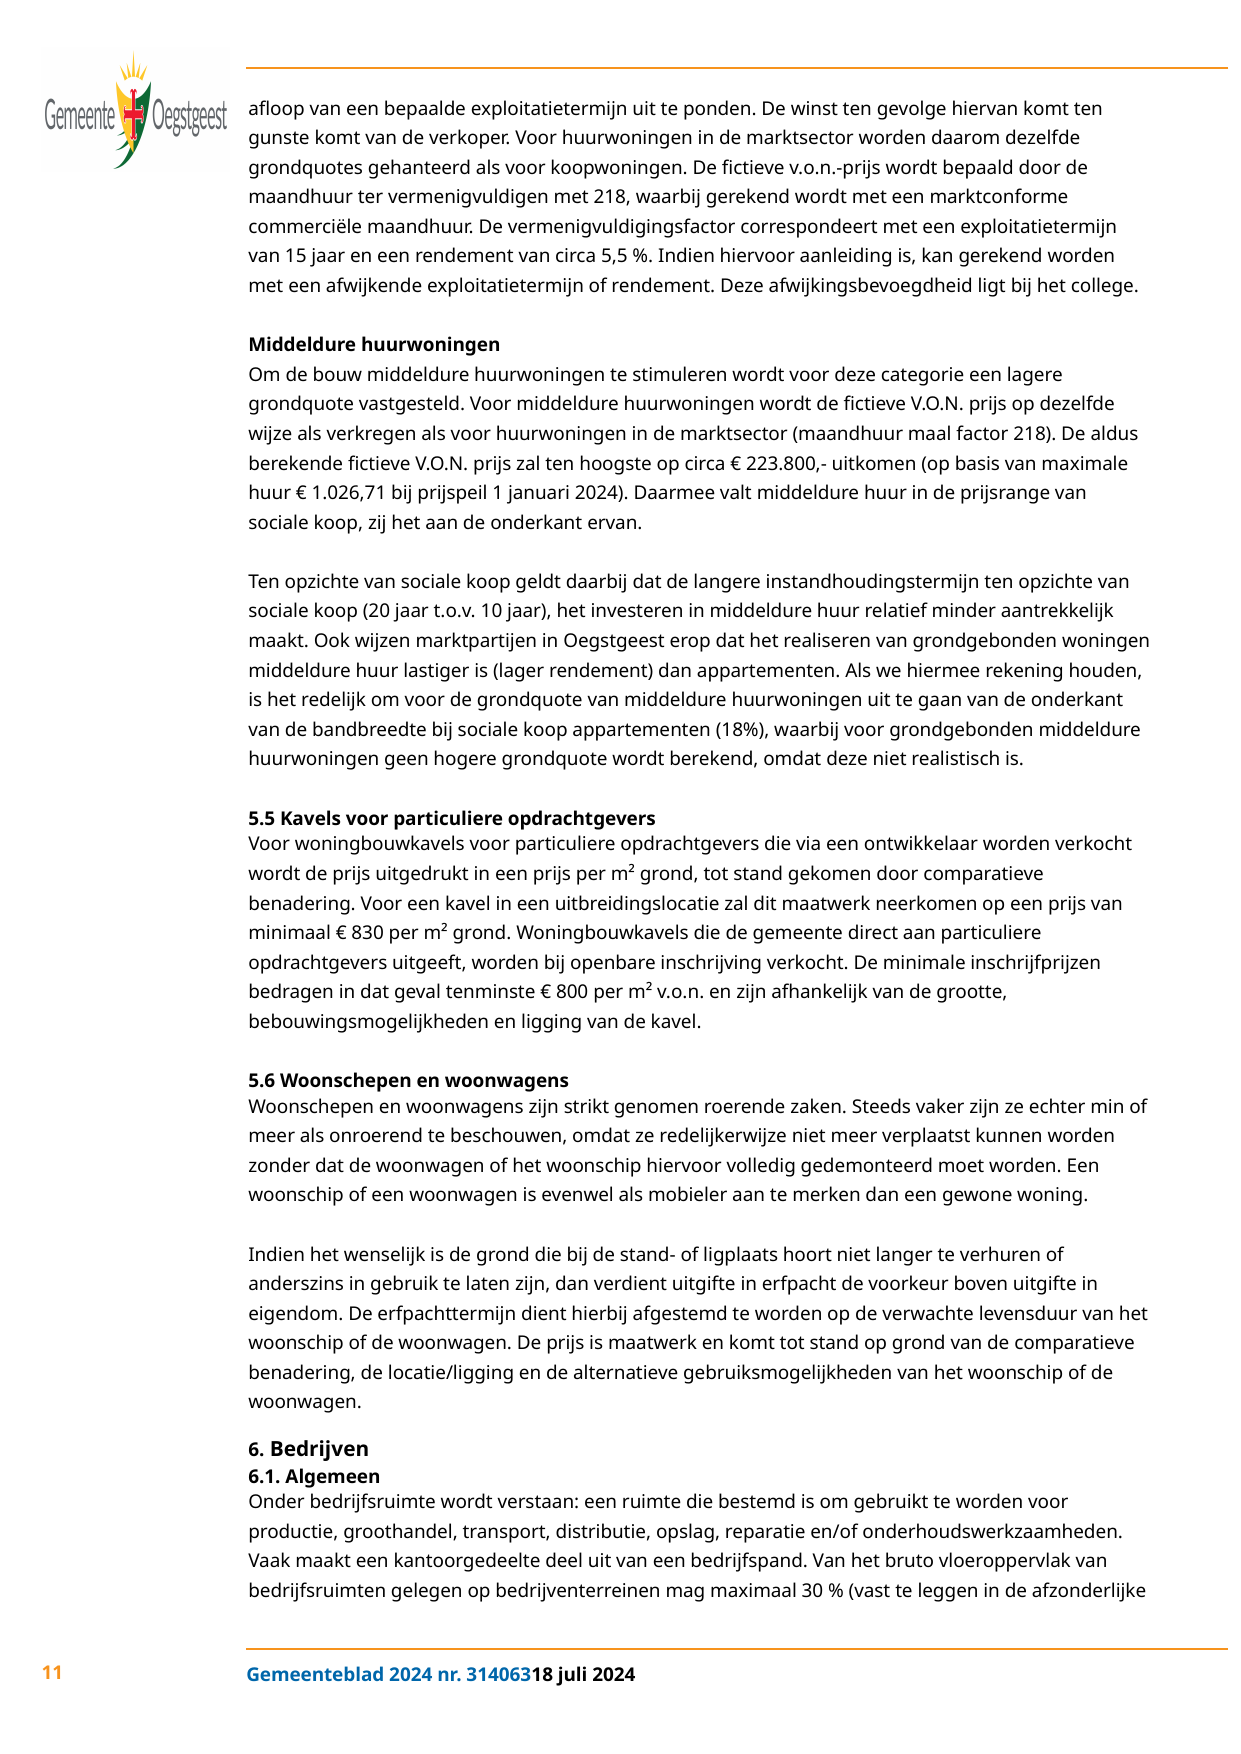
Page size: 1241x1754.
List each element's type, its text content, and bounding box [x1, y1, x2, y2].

text Middeldure huurwoningen [248, 331, 1152, 357]
text 6.1. Algemeen [248, 1463, 1152, 1488]
text 5.5 Kavels voor particuliere opdrachtgevers [248, 805, 1152, 831]
text Woonschepen en woonwagens zijn strikt genomen roerende zaken. Steeds vaker zijn ze echter min of meer als onroerend te beschouwen, omdat ze redelijkerwijze niet meer verplaatst kunnen worden zonder dat de woonwagen of het woonschip hiervoor volledig gedemonteerd moet worden. Een woonschip of een woonwagen is evenwel als mobieler aan te merken dan een gewone woning. [248, 1093, 1152, 1207]
picture [41, 47, 231, 172]
text Ten opzichte van sociale koop geldt daarbij dat de langere instandhoudingstermijn ten opzichte van sociale koop (20 jaar t.o.v. 10 jaar), het investeren in middeldure huur relatief minder aantrekkelijk maakt. Ook wijzen marktpartijen in Oegstgeest erop dat het realiseren van grondgebonden woningen middeldure huur lastiger is (lager rendement) dan appartementen. Als we hiermee rekening houden, is het redelijk om voor de grondquote van middeldure huurwoningen uit te gaan van de onderkant van de bandbreedte bij sociale koop appartementen (18%), waarbij voor grondgebonden middeldure huurwoningen geen hogere grondquote wordt berekend, omdat deze niet realistisch is. [248, 568, 1152, 771]
text Om de bouw middeldure huurwoningen te stimuleren wordt voor deze categorie een lagere grondquote vastgesteld. Voor middeldure huurwoningen wordt de fictieve V.O.N. prijs op dezelfde wijze als verkregen als voor huurwoningen in de marktsector (maandhuur maal factor 218). De aldus berekende fictieve V.O.N. prijs zal ten hoogste op circa € 223.800,- uitkomen (op basis van maximale huur € 1.026,71 bij prijspeil 1 januari 2024). Daarmee valt middeldure huur in de prijsrange van sociale koop, zij het aan de onderkant ervan. [248, 361, 1152, 535]
text Indien het wenselijk is de grond die bij de stand- of ligplaats hoort niet langer te verhuren of anderszins in gebruik te laten zijn, dan verdient uitgifte in erfpacht de voorkeur boven uitgifte in eigendom. De erfpachttermijn dient hierbij afgestemd te worden op de verwachte levensduur van het woonschip of de woonwagen. De prijs is maatwerk en komt tot stand op grond van de comparatieve benadering, de locatie/ligging en de alternatieve gebruiksmogelijkheden van het woonschip of de woonwagen. [248, 1241, 1152, 1414]
text 6. Bedrijven [248, 1434, 1152, 1463]
text Voor woningbouwkavels voor particuliere opdrachtgevers die via een ontwikkelaar worden verkocht wordt de prijs uitgedrukt in een prijs per m² grond, tot stand gekomen door comparatieve benadering. Voor een kavel in een uitbreidingslocatie zal dit maatwerk neerkomen op een prijs van minimaal € 830 per m² grond. Woningbouwkavels die de gemeente direct aan particuliere opdrachtgevers uitgeeft, worden bij openbare inschrijving verkocht. De minimale inschrijfprijzen bedragen in dat geval tenminste € 800 per m² v.o.n. en zijn afhankelijk van de grootte, bebouwingsmogelijkheden en ligging van de kavel. [248, 831, 1152, 1034]
text Onder bedrijfsruimte wordt verstaan: een ruimte die bestemd is om gebruikt te worden voor productie, groothandel, transport, distributie, opslag, reparatie en/of onderhoudswerkzaamheden. Vaak maakt een kantoorgedeelte deel uit van een bedrijfspand. Van het bruto vloeroppervlak van bedrijfsruimten gelegen op bedrijventerreinen mag maximaal 30 % (vast te leggen in de afzonderlijke [248, 1488, 1152, 1603]
text 5.6 Woonschepen en woonwagens [248, 1067, 1152, 1093]
text afloop van een bepaalde exploitatietermijn uit te ponden. De winst ten gevolge hiervan komt ten gunste komt van de verkoper. Voor huurwoningen in de marktsector worden daarom dezelfde grondquotes gehanteerd als voor koopwoningen. De fictieve v.o.n.-prijs wordt bepaald door de maandhuur ter vermenigvuldigen met 218, waarbij gerekend wordt met een marktconforme commerciële maandhuur. De vermenigvuldigingsfactor correspondeert met een exploitatietermijn van 15 jaar en een rendement van circa 5,5 %. Indien hiervoor aanleiding is, kan gerekend worden met een afwijkende exploitatietermijn of rendement. Deze afwijkingsbevoegdheid ligt bij het college. [248, 95, 1152, 298]
